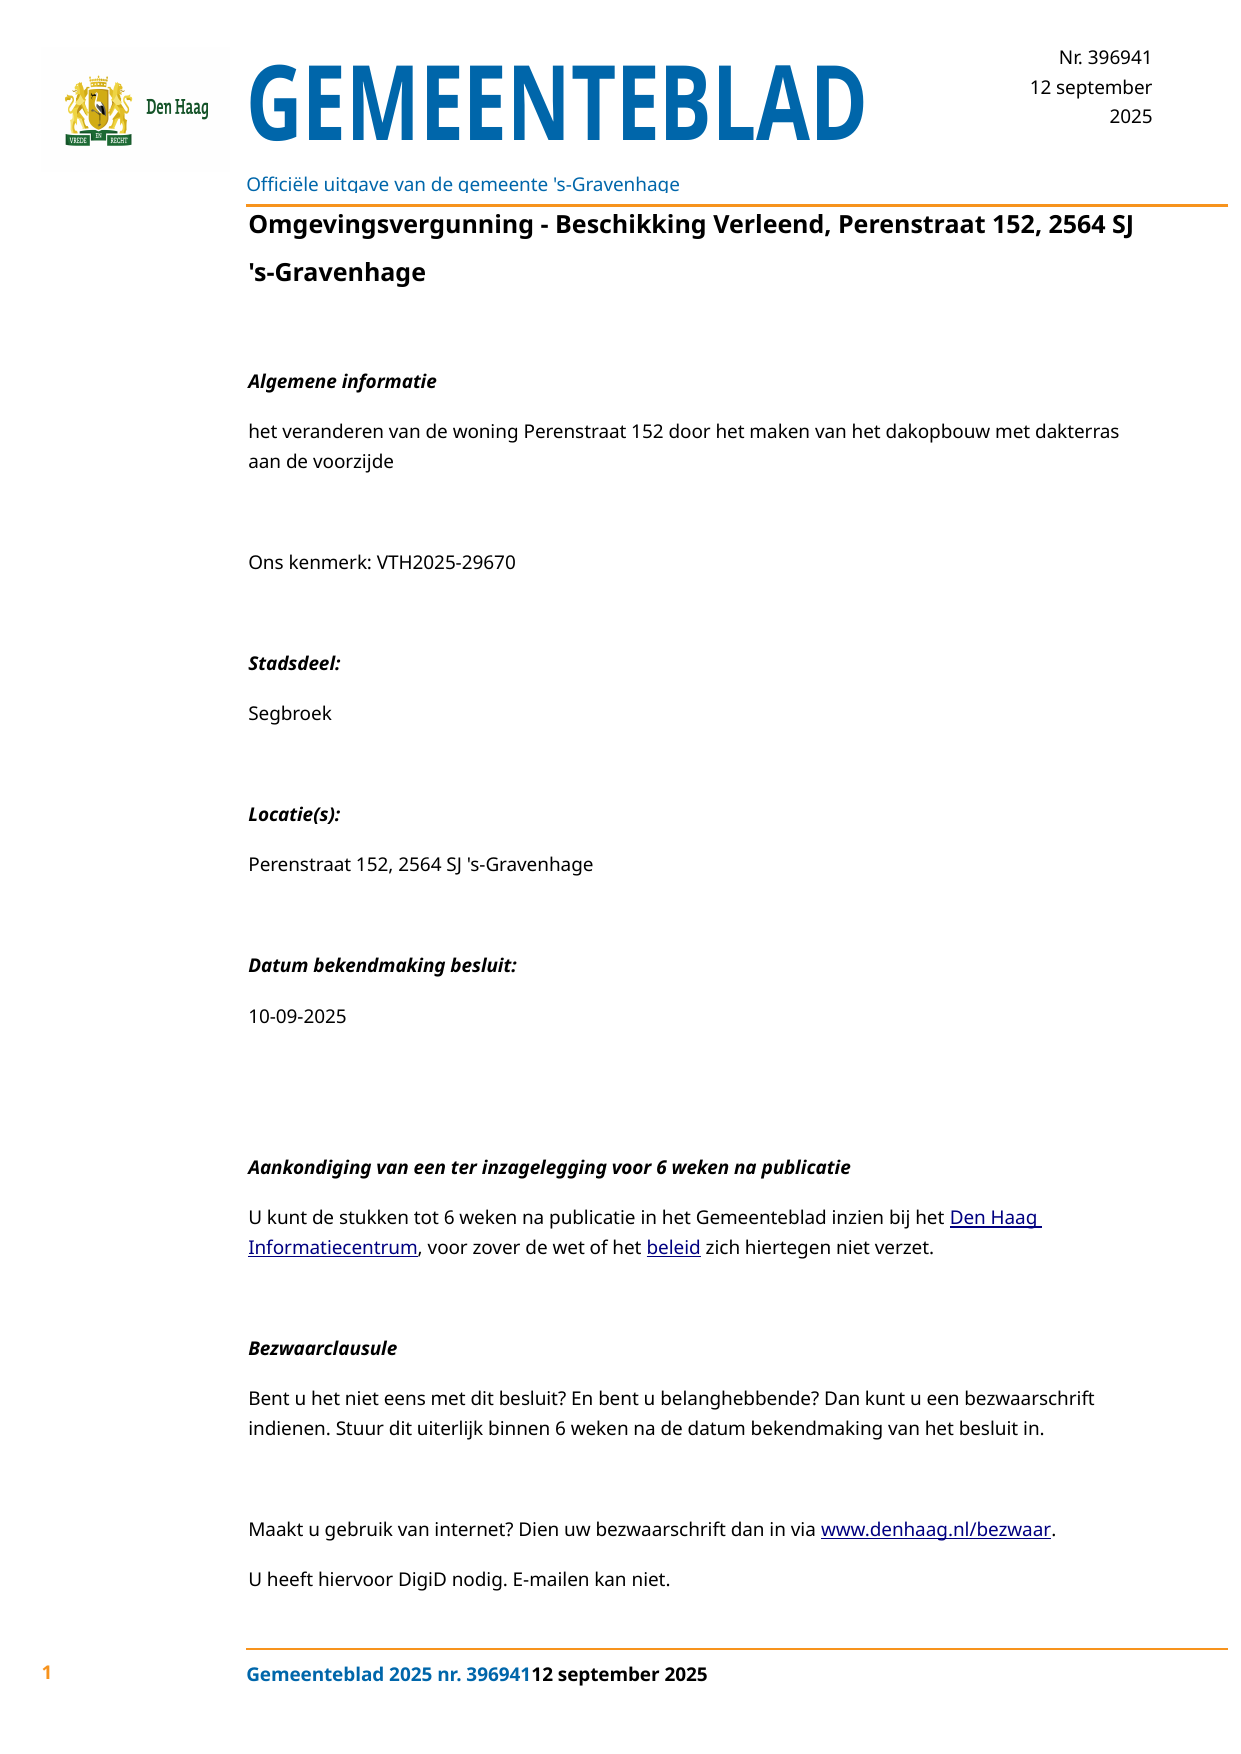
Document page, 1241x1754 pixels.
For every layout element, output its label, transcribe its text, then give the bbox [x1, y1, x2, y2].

text 10-09-2025 [248, 1003, 1152, 1029]
text Segbroek [248, 700, 1152, 726]
text Bezwaarclausule [248, 1335, 1152, 1361]
text Omgevingsvergunning - Beschikking Verleend, Perenstraat 152, 2564 SJ 's-Gravenhage [248, 207, 1152, 288]
text Bent u het niet eens met dit besluit? En bent u belanghebbende? Dan kunt u een bezwaarschrift indienen. Stuur dit uiterlijk binnen 6 weken na de datum bekendmaking van het besluit in. [248, 1385, 1152, 1441]
text Locatie(s): [248, 801, 1152, 827]
text het veranderen van de woning Perenstraat 152 door het maken van het dakopbouw met dakterras aan de voorzijde [248, 419, 1152, 474]
text Ons kenmerk: VTH2025-29670 [248, 549, 1152, 575]
text U kunt de stukken tot 6 weken na publicatie in het Gemeenteblad inzien bij het Den Haag Informatiecentrum, voor zover de wet of het beleid zich hiertegen niet verzet. [248, 1204, 1152, 1260]
text Aankondiging van een ter inzagelegging voor 6 weken na publicatie [248, 1154, 1152, 1180]
text U heeft hiervoor DigiD nodig. E-mailen kan niet. [248, 1566, 1152, 1592]
picture [41, 47, 231, 172]
text Algemene informatie [248, 368, 1152, 394]
text Perenstraat 152, 2564 SJ 's-Gravenhage [248, 852, 1152, 877]
text Stadsdeel: [248, 650, 1152, 676]
text Datum bekendmaking besluit: [248, 952, 1152, 978]
text Maakt u gebruik van internet? Dien uw bezwaarschrift dan in via www.denhaag.nl/bezwaar. [248, 1516, 1152, 1542]
